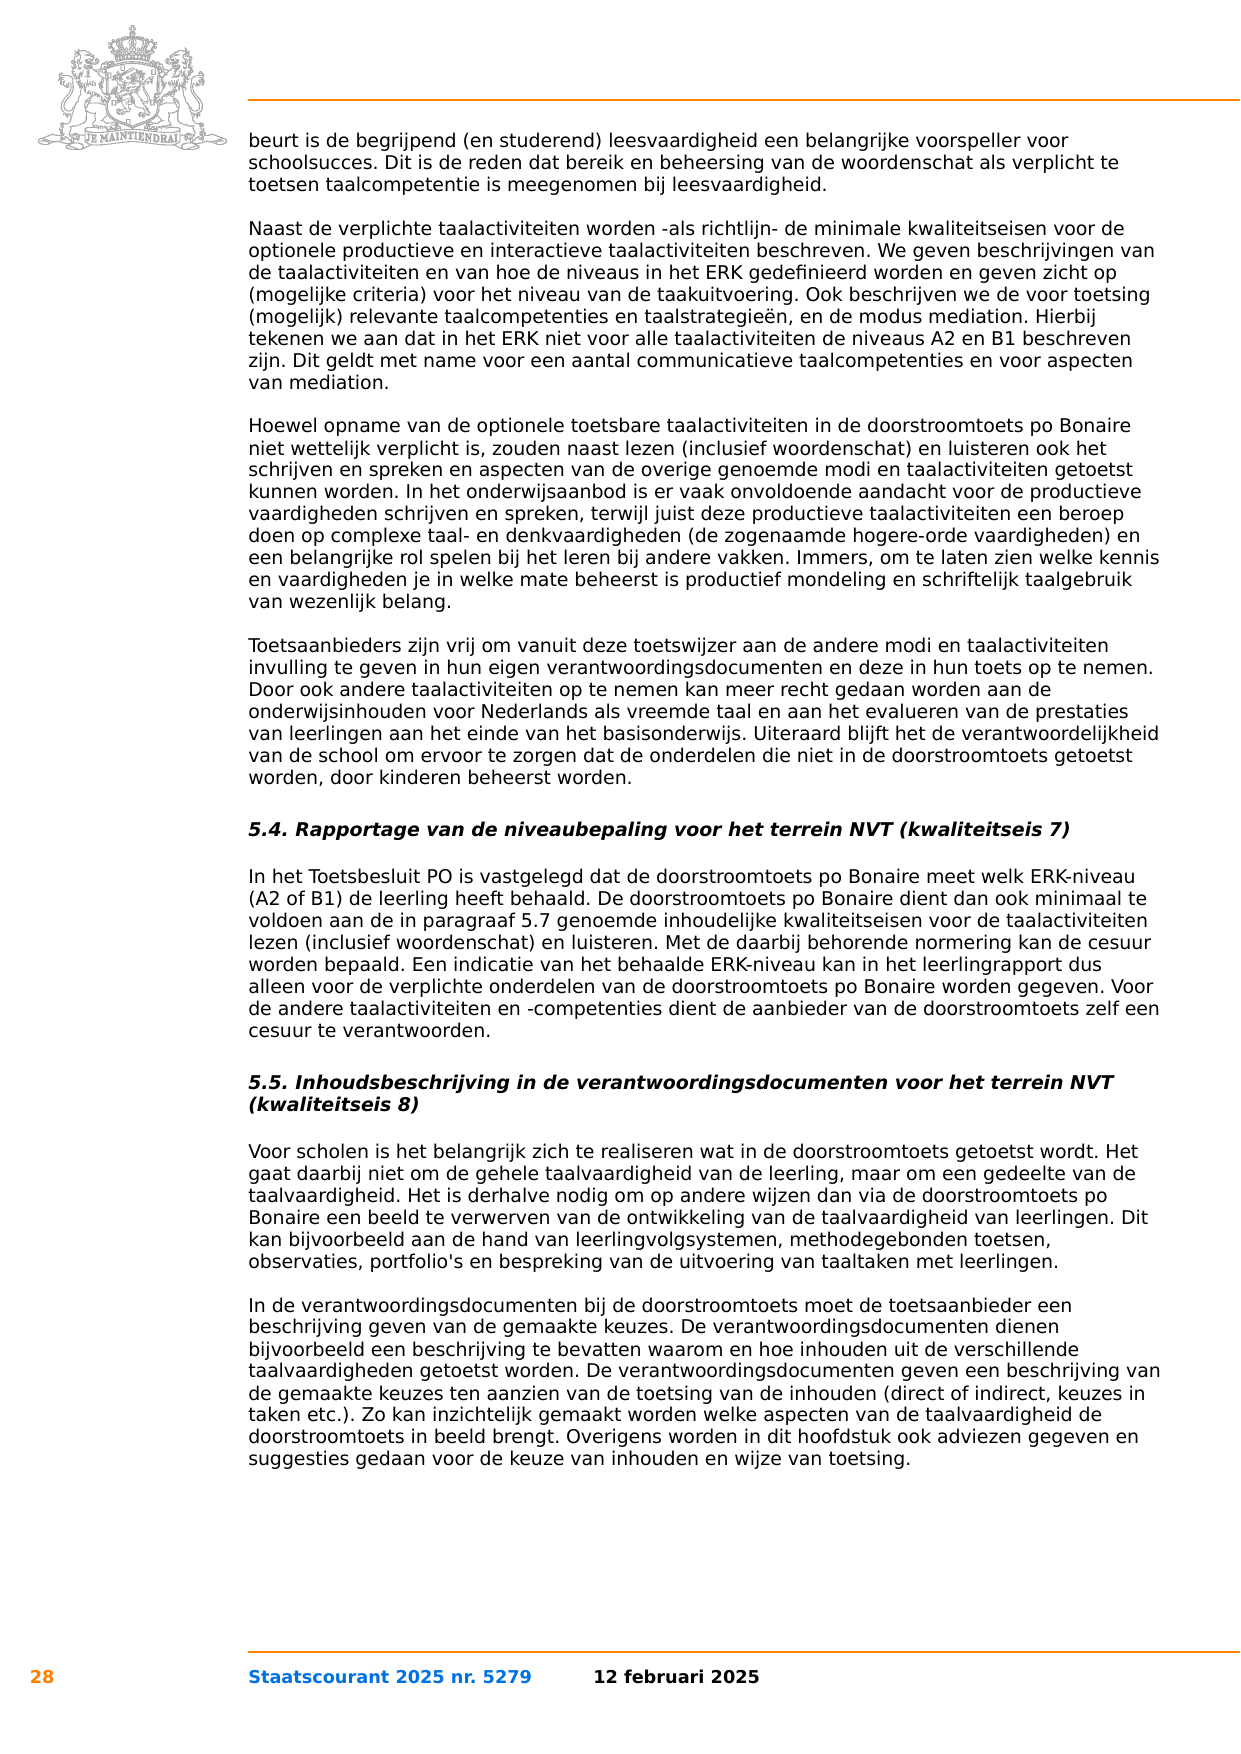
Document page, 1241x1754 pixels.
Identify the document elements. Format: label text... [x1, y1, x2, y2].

subtitle 5.5. Inhoudsbeschrijving in de verantwoordingsdocumenten voor het terrein NVT (kwaliteitseis 8) [248, 1072, 1163, 1116]
text Toetsaanbieders zijn vrij om vanuit deze toetswijzer aan de andere modi en taalactiviteiten invulling te geven in hun eigen verantwoordingsdocumenten en deze in hun toets op te nemen. Door ook andere taalactiviteiten op te nemen kan meer recht gedaan worden aan de onderwijsinhouden voor Nederlands als vreemde taal en aan het evalueren van de prestaties van leerlingen aan het einde van het basisonderwijs. Uiteraard blijft het de verantwoordelijkheid van de school om ervoor te zorgen dat de onderdelen die niet in de doorstroomtoets getoetst worden, door kinderen beheerst worden. [248, 635, 1163, 789]
text beurt is de begrijpend (en studerend) leesvaardigheid een belangrijke voorspeller voor schoolsucces. Dit is de reden dat bereik en beheersing van de woordenschat als verplicht te toetsen taalcompetentie is meegenomen bij leesvaardigheid. [248, 130, 1163, 196]
text Voor scholen is het belangrijk zich te realiseren wat in de doorstroomtoets getoetst wordt. Het gaat daarbij niet om de gehele taalvaardigheid van de leerling, maar om een gedeelte van de taalvaardigheid. Het is derhalve nodig om op andere wijzen dan via de doorstroomtoets po Bonaire een beeld te verwerven van de ontwikkeling van de taalvaardigheid van leerlingen. Dit kan bijvoorbeeld aan de hand van leerlingvolgsystemen, methodegebonden toetsen, observaties, portfolio's en bespreking van de uitvoering van taaltaken met leerlingen. [248, 1141, 1163, 1273]
picture [38, 25, 227, 150]
subtitle 5.4. Rapportage van de niveaubepaling voor het terrein NVT (kwaliteitseis 7) [248, 819, 1163, 841]
text Hoewel opname van de optionele toetsbare taalactiviteiten in de doorstroomtoets po Bonaire niet wettelijk verplicht is, zouden naast lezen (inclusief woordenschat) en luisteren ook het schrijven en spreken en aspecten van de overige genoemde modi en taalactiviteiten getoetst kunnen worden. In het onderwijsaanbod is er vaak onvoldoende aandacht voor de productieve vaardigheden schrijven en spreken, terwijl juist deze productieve taalactiviteiten een beroep doen op complexe taal- en denkvaardigheden (de zogenaamde hogere-orde vaardigheden) en een belangrijke rol spelen bij het leren bij andere vakken. Immers, om te laten zien welke kennis en vaardigheden je in welke mate beheerst is productief mondeling en schriftelijk taalgebruik van wezenlijk belang. [248, 415, 1163, 613]
text In de verantwoordingsdocumenten bij de doorstroomtoets moet de toetsaanbieder een beschrijving geven van de gemaakte keuzes. De verantwoordingsdocumenten dienen bijvoorbeeld een beschrijving te bevatten waarom en hoe inhouden uit de verschillende taalvaardigheden getoetst worden. De verantwoordingsdocumenten geven een beschrijving van de gemaakte keuzes ten aanzien van de toetsing van de inhouden (direct of indirect, keuzes in taken etc.). Zo kan inzichtelijk gemaakt worden welke aspecten van de taalvaardigheid de doorstroomtoets in beeld brengt. Overigens worden in dit hoofdstuk ook adviezen gegeven en suggesties gedaan voor de keuze van inhouden en wijze van toetsing. [248, 1294, 1163, 1470]
text In het Toetsbesluit PO is vastgelegd dat de doorstroomtoets po Bonaire meet welk ERK-niveau (A2 of B1) de leerling heeft behaald. De doorstroomtoets po Bonaire dient dan ook minimaal te voldoen aan de in paragraaf 5.7 genoemde inhoudelijke kwaliteitseisen voor de taalactiviteiten lezen (inclusief woordenschat) en luisteren. Met de daarbij behorende normering kan de cesuur worden bepaald. Een indicatie van het behaalde ERK-niveau kan in het leerlingrapport dus alleen voor de verplichte onderdelen van de doorstroomtoets po Bonaire worden gegeven. Voor de andere taalactiviteiten en -competenties dient de aanbieder van de doorstroomtoets zelf een cesuur te verantwoorden. [248, 866, 1163, 1042]
text Naast de verplichte taalactiviteiten worden -als richtlijn- de minimale kwaliteitseisen voor de optionele productieve en interactieve taalactiviteiten beschreven. We geven beschrijvingen van de taalactiviteiten en van hoe de niveaus in het ERK gedefinieerd worden en geven zicht op (mogelijke criteria) voor het niveau van de taakuitvoering. Ook beschrijven we de voor toetsing (mogelijk) relevante taalcompetenties en taalstrategieën, en de modus mediation. Hierbij tekenen we aan dat in het ERK niet voor alle taalactiviteiten de niveaus A2 en B1 beschreven zijn. Dit geldt met name voor een aantal communicatieve taalcompetenties en voor aspecten van mediation. [248, 218, 1163, 393]
